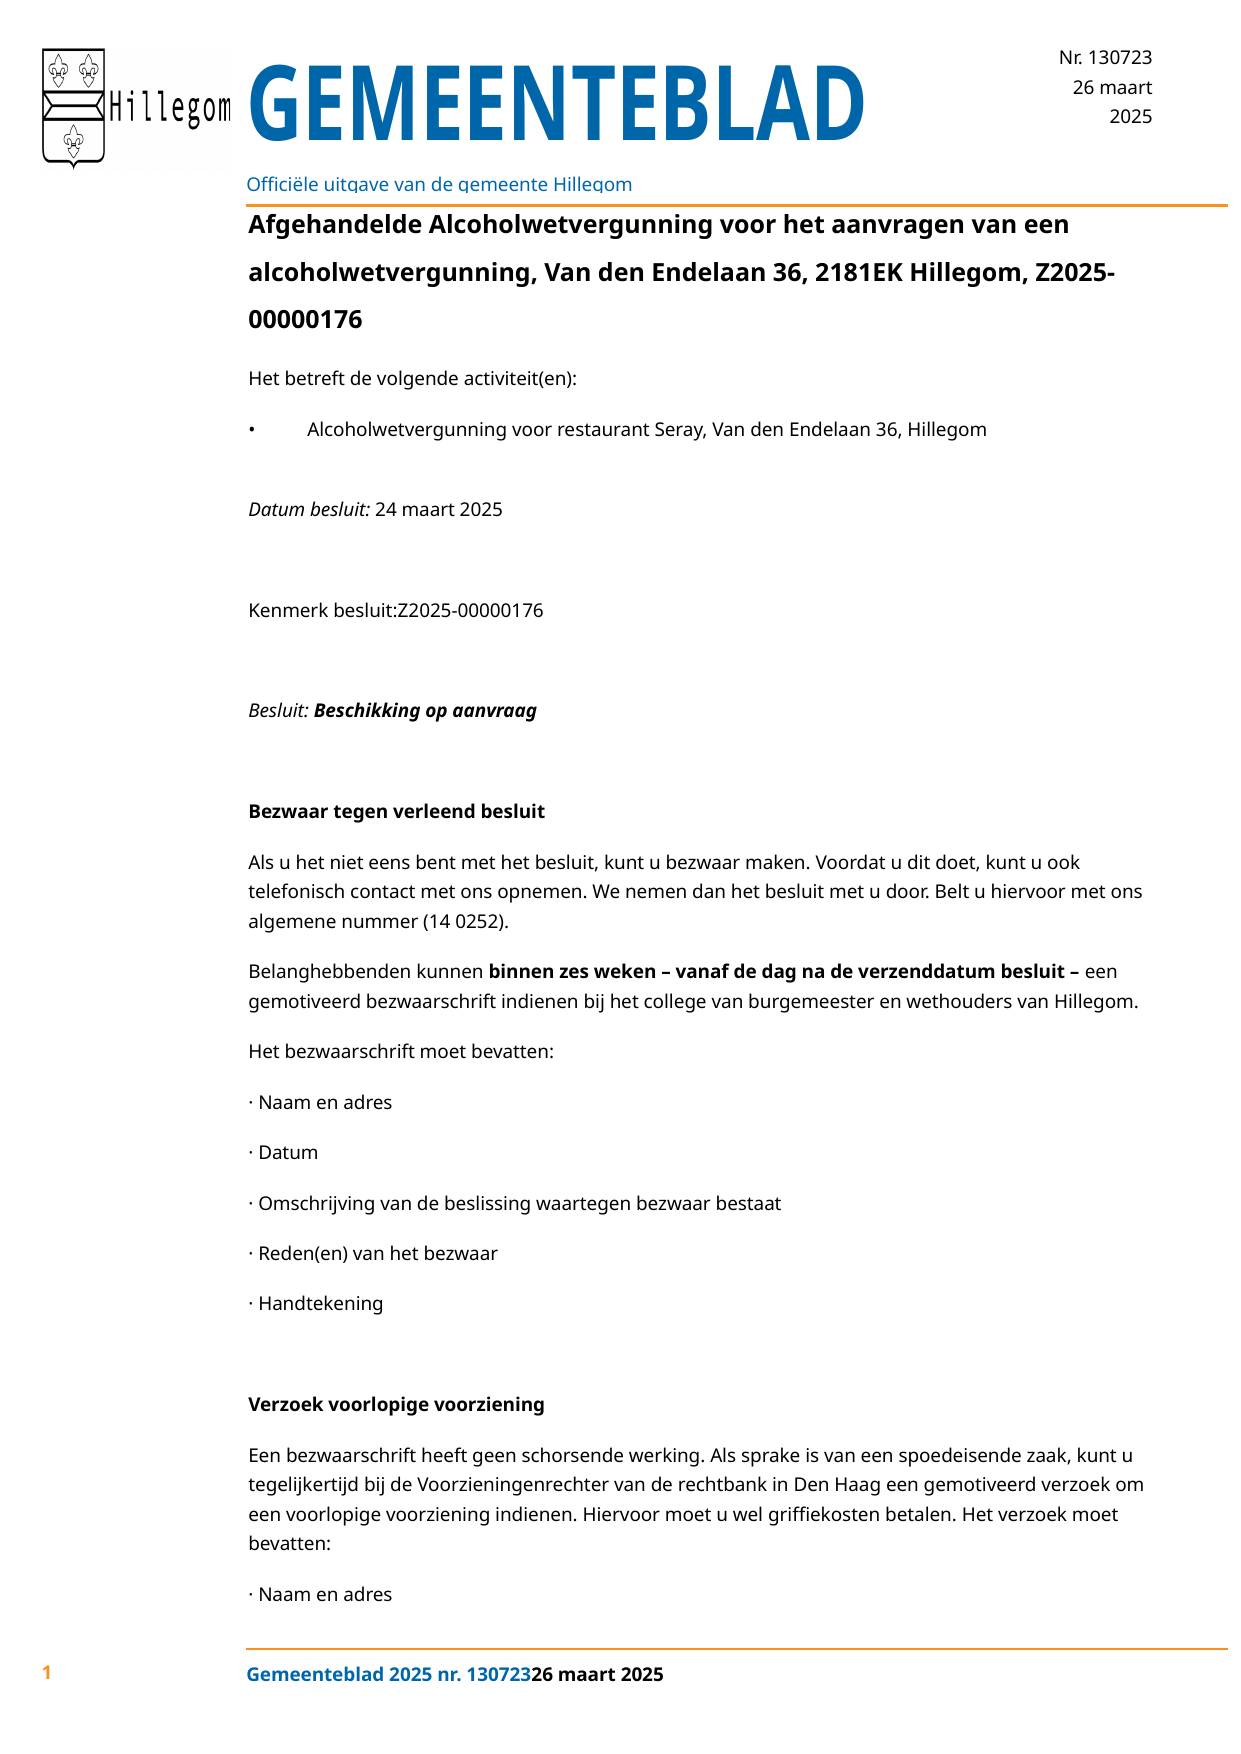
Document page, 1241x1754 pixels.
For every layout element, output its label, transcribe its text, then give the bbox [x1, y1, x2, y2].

text · Naam en adres [248, 1581, 1152, 1607]
text · Handtekening [248, 1291, 1152, 1316]
text · Naam en adres [248, 1089, 1152, 1114]
text Een bezwaarschrift heeft geen schorsende werking. Als sprake is van een spoedeisende zaak, kunt u tegelijkertijd bij de Voorzieningenrechter van de rechtbank in Den Haag een gemotiveerd verzoek om een voorlopige voorziening indienen. Hiervoor moet u wel griffiekosten betalen. Het verzoek moet bevatten: [248, 1442, 1152, 1556]
text · Omschrijving van de beslissing waartegen bezwaar bestaat [248, 1190, 1152, 1215]
text · Reden(en) van het bezwaar [248, 1240, 1152, 1266]
list Alcoholwetvergunning voor restaurant Seray, Van den Endelaan 36, Hillegom [248, 416, 1152, 442]
text Datum besluit: 24 maart 2025 [248, 496, 1152, 522]
text Het bezwaarschrift moet bevatten: [248, 1038, 1152, 1064]
text Kenmerk besluit:Z2025-00000176 [248, 597, 1152, 622]
text Belanghebbenden kunnen binnen zes weken – vanaf de dag na de verzenddatum besluit – een gemotiveerd bezwaarschrift indienen bij het college van burgemeester en wethouders van Hillegom. [248, 958, 1152, 1014]
picture [41, 47, 231, 172]
text Het betreft de volgende activiteit(en): [248, 366, 1152, 391]
text Besluit: Beschikking op aanvraag [248, 698, 1152, 723]
text Als u het niet eens bent met het besluit, kunt u bezwaar maken. Voordat u dit doet, kunt u ook telefonisch contact met ons opnemen. We nemen dan het besluit met u door. Belt u hiervoor met ons algemene nummer (14 0252). [248, 849, 1152, 934]
text Verzoek voorlopige voorziening [248, 1391, 1152, 1417]
text Afgehandelde Alcoholwetvergunning voor het aanvragen van een alcoholwetvergunning, Van den Endelaan 36, 2181EK Hillegom, Z2025-00000176 [248, 207, 1152, 336]
text · Datum [248, 1139, 1152, 1165]
text Bezwaar tegen verleend besluit [248, 798, 1152, 824]
